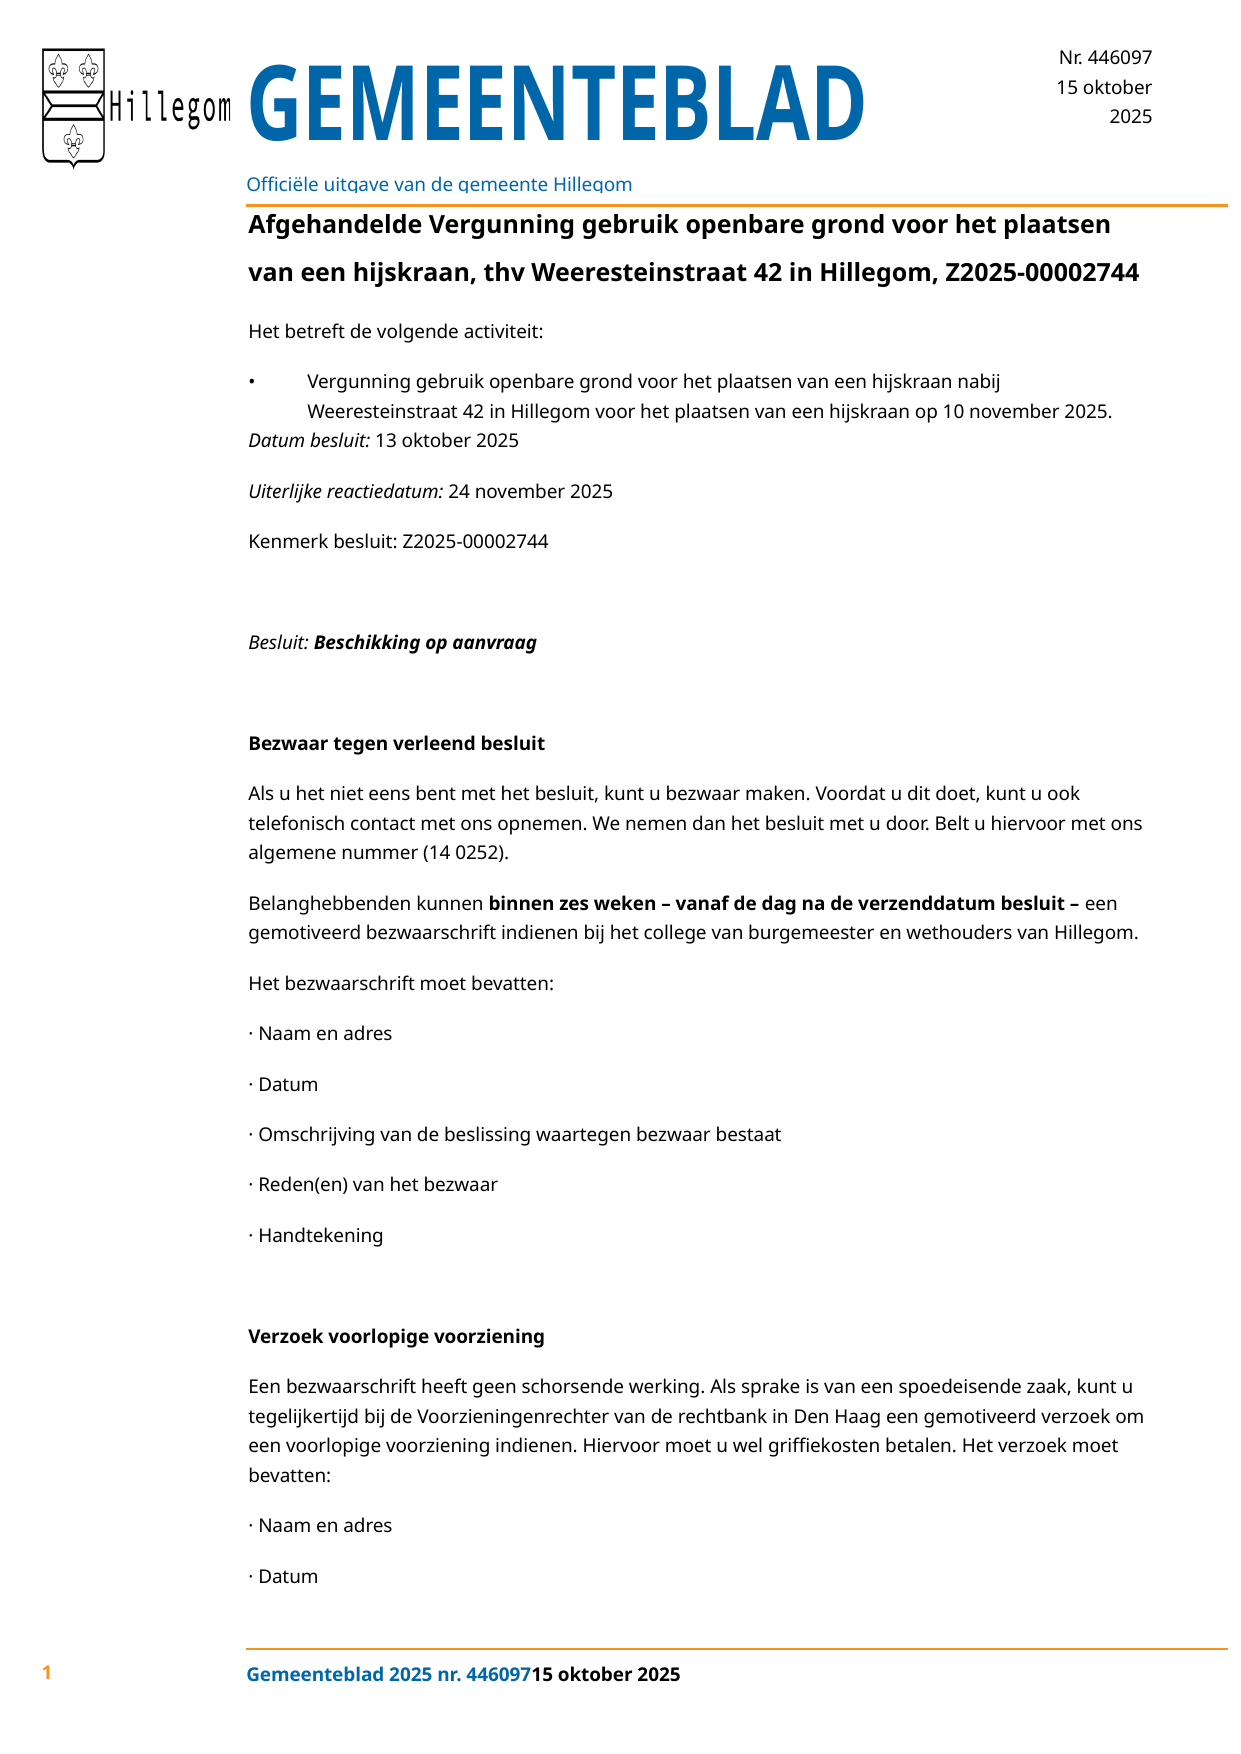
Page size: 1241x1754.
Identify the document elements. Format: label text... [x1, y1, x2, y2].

text Besluit: Beschikking op aanvraag [248, 629, 1152, 655]
text · Handtekening [248, 1222, 1152, 1248]
text · Omschrijving van de beslissing waartegen bezwaar bestaat [248, 1121, 1152, 1147]
list Vergunning gebruik openbare grond voor het plaatsen van een hijskraan nabij Weeresteinstraat 42 in Hillegom voor het plaatsen van een hijskraan op 10 november 2025. [248, 368, 1152, 424]
text Kenmerk besluit: Z2025-00002744 [248, 528, 1152, 554]
text · Naam en adres [248, 1512, 1152, 1538]
text Bezwaar tegen verleend besluit [248, 730, 1152, 756]
text Het betreft de volgende activiteit: [248, 318, 1152, 344]
text · Datum [248, 1563, 1152, 1589]
text Datum besluit: 13 oktober 2025 [248, 427, 1152, 453]
text Uiterlijke reactiedatum: 24 november 2025 [248, 478, 1152, 504]
text Als u het niet eens bent met het besluit, kunt u bezwaar maken. Voordat u dit doet, kunt u ook telefonisch contact met ons opnemen. We nemen dan het besluit met u door. Belt u hiervoor met ons algemene nummer (14 0252). [248, 780, 1152, 865]
text Het bezwaarschrift moet bevatten: [248, 970, 1152, 996]
text Belanghebbenden kunnen binnen zes weken – vanaf de dag na de verzenddatum besluit – een gemotiveerd bezwaarschrift indienen bij het college van burgemeester en wethouders van Hillegom. [248, 890, 1152, 945]
picture [41, 47, 231, 172]
text · Datum [248, 1071, 1152, 1097]
text Afgehandelde Vergunning gebruik openbare grond voor het plaatsen van een hijskraan, thv Weeresteinstraat 42 in Hillegom, Z2025-00002744 [248, 207, 1152, 288]
text Verzoek voorlopige voorziening [248, 1323, 1152, 1349]
text · Reden(en) van het bezwaar [248, 1172, 1152, 1197]
text Een bezwaarschrift heeft geen schorsende werking. Als sprake is van een spoedeisende zaak, kunt u tegelijkertijd bij de Voorzieningenrechter van de rechtbank in Den Haag een gemotiveerd verzoek om een voorlopige voorziening indienen. Hiervoor moet u wel griffiekosten betalen. Het verzoek moet bevatten: [248, 1373, 1152, 1488]
text · Naam en adres [248, 1020, 1152, 1046]
